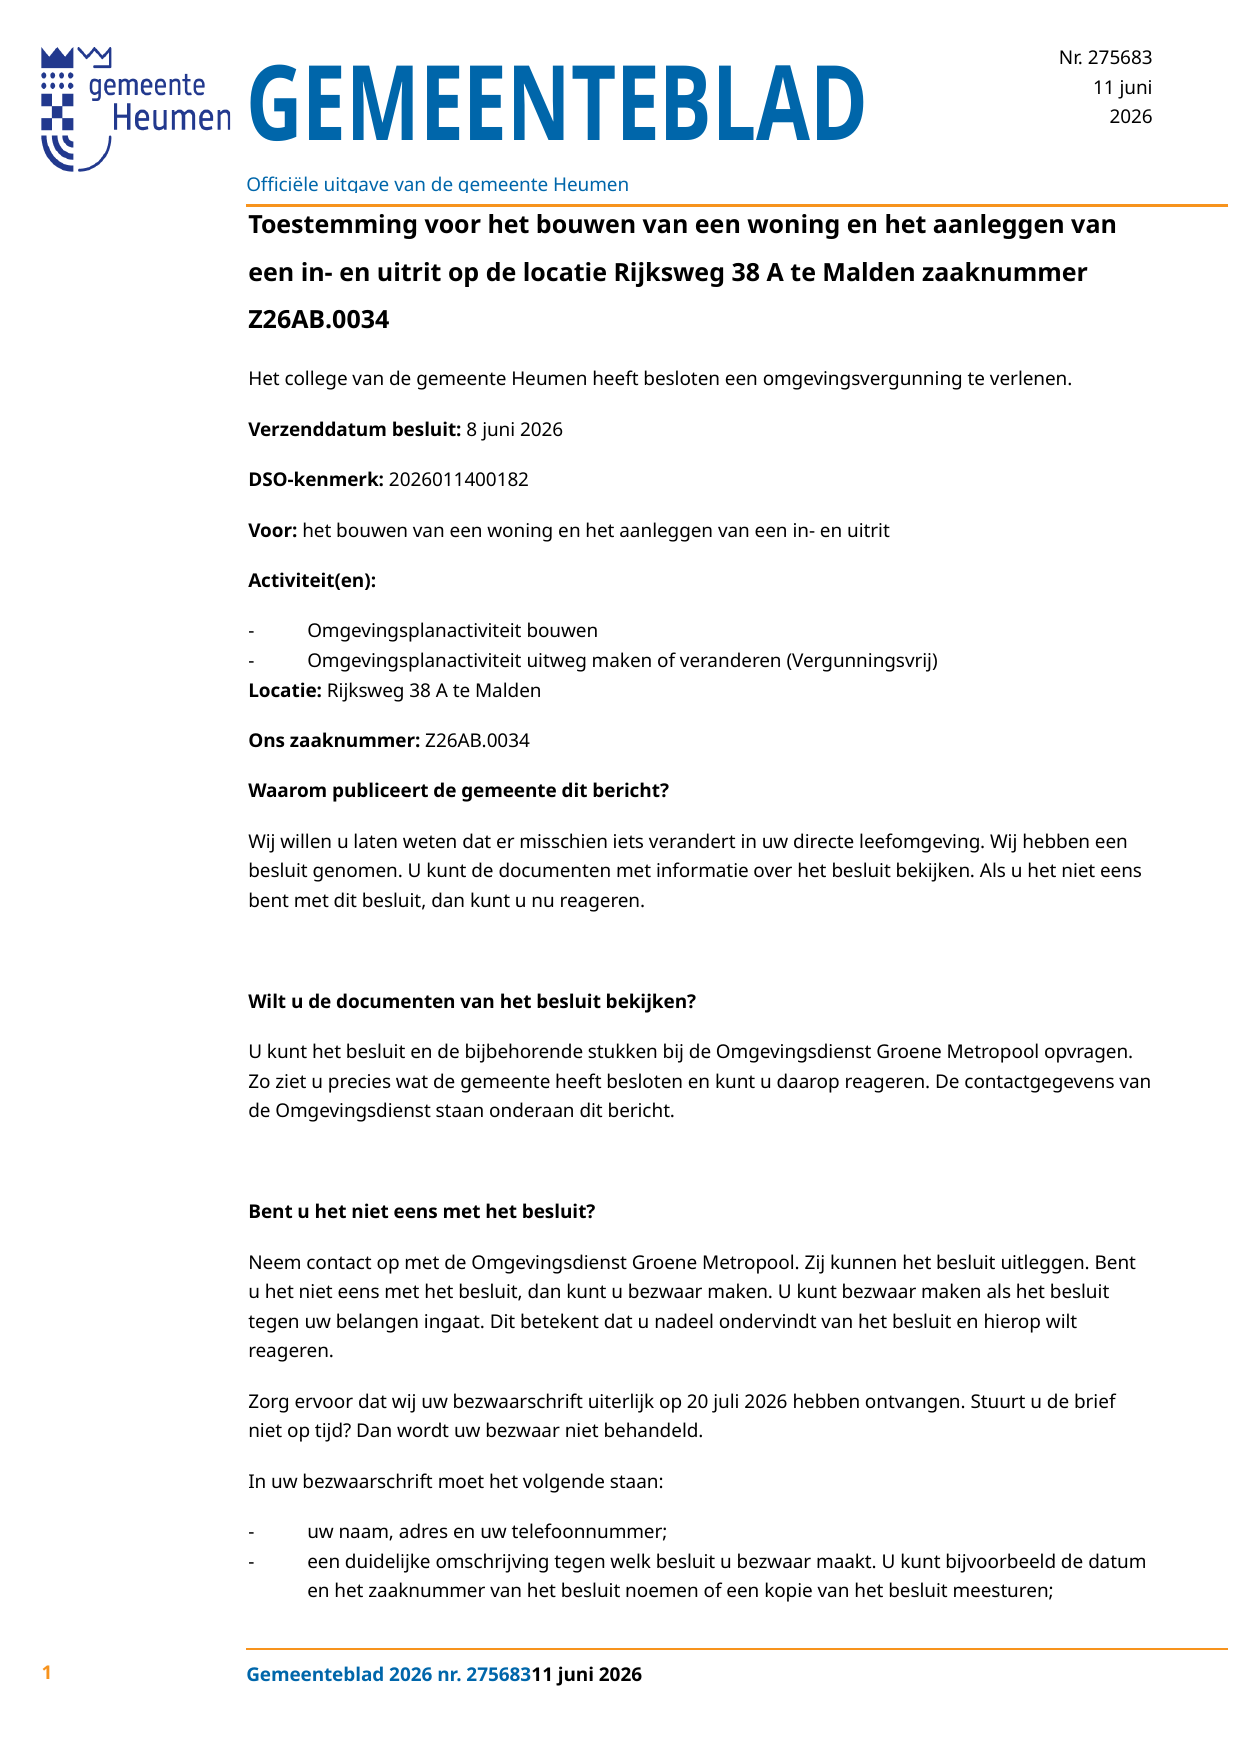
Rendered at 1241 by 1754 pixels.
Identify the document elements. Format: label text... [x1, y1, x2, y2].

text Wilt u de documenten van het besluit bekijken? [248, 988, 1152, 1014]
text Verzenddatum besluit: 8 juni 2026 [248, 416, 1152, 442]
text Locatie: Rijksweg 38 A te Malden [248, 677, 1152, 702]
text Activiteit(en): [248, 567, 1152, 593]
text Ons zaaknummer: Z26AB.0034 [248, 727, 1152, 753]
text Voor: het bouwen van een woning en het aanleggen van een in- en uitrit [248, 517, 1152, 542]
text In uw bezwaarschrift moet het volgende staan: [248, 1468, 1152, 1494]
text Toestemming voor het bouwen van een woning en het aanleggen van een in- en uitrit op de locatie Rijksweg 38 A te Malden zaaknummer Z26AB.0034 [248, 207, 1152, 336]
text Neem contact op met de Omgevingsdienst Groene Metropool. Zij kunnen het besluit uitleggen. Bent u het niet eens met het besluit, dan kunt u bezwaar maken. U kunt bezwaar maken als het besluit tegen uw belangen ingaat. Dit betekent dat u nadeel ondervindt van het besluit en hierop wilt reageren. [248, 1249, 1152, 1363]
list Omgevingsplanactiviteit uitweg maken of veranderen (Vergunningsvrij) [248, 647, 1152, 673]
picture [41, 47, 231, 172]
text Waarom publiceert de gemeente dit bericht? [248, 778, 1152, 803]
text U kunt het besluit en de bijbehorende stukken bij de Omgevingsdienst Groene Metropool opvragen. Zo ziet u precies wat de gemeente heeft besloten en kunt u daarop reageren. De contactgegevens van de Omgevingsdienst staan onderaan dit bericht. [248, 1038, 1152, 1123]
text Wij willen u laten weten dat er misschien iets verandert in uw directe leefomgeving. Wij hebben een besluit genomen. U kunt de documenten met informatie over het besluit bekijken. Als u het niet eens bent met dit besluit, dan kunt u nu reageren. [248, 828, 1152, 913]
text Zorg ervoor dat wij uw bezwaarschrift uiterlijk op 20 juli 2026 hebben ontvangen. Stuurt u de brief niet op tijd? Dan wordt uw bezwaar niet behandeld. [248, 1388, 1152, 1443]
text Het college van de gemeente Heumen heeft besloten een omgevingsvergunning te verlenen. [248, 366, 1152, 391]
text Bent u het niet eens met het besluit? [248, 1198, 1152, 1224]
text DSO-kenmerk: 2026011400182 [248, 466, 1152, 492]
list uw naam, adres en uw telefoonnummer; [248, 1518, 1152, 1544]
list een duidelijke omschrijving tegen welk besluit u bezwaar maakt. U kunt bijvoorbeeld de datum en het zaaknummer van het besluit noemen of een kopie van het besluit meesturen; [248, 1548, 1152, 1603]
list Omgevingsplanactiviteit bouwen [248, 618, 1152, 643]
